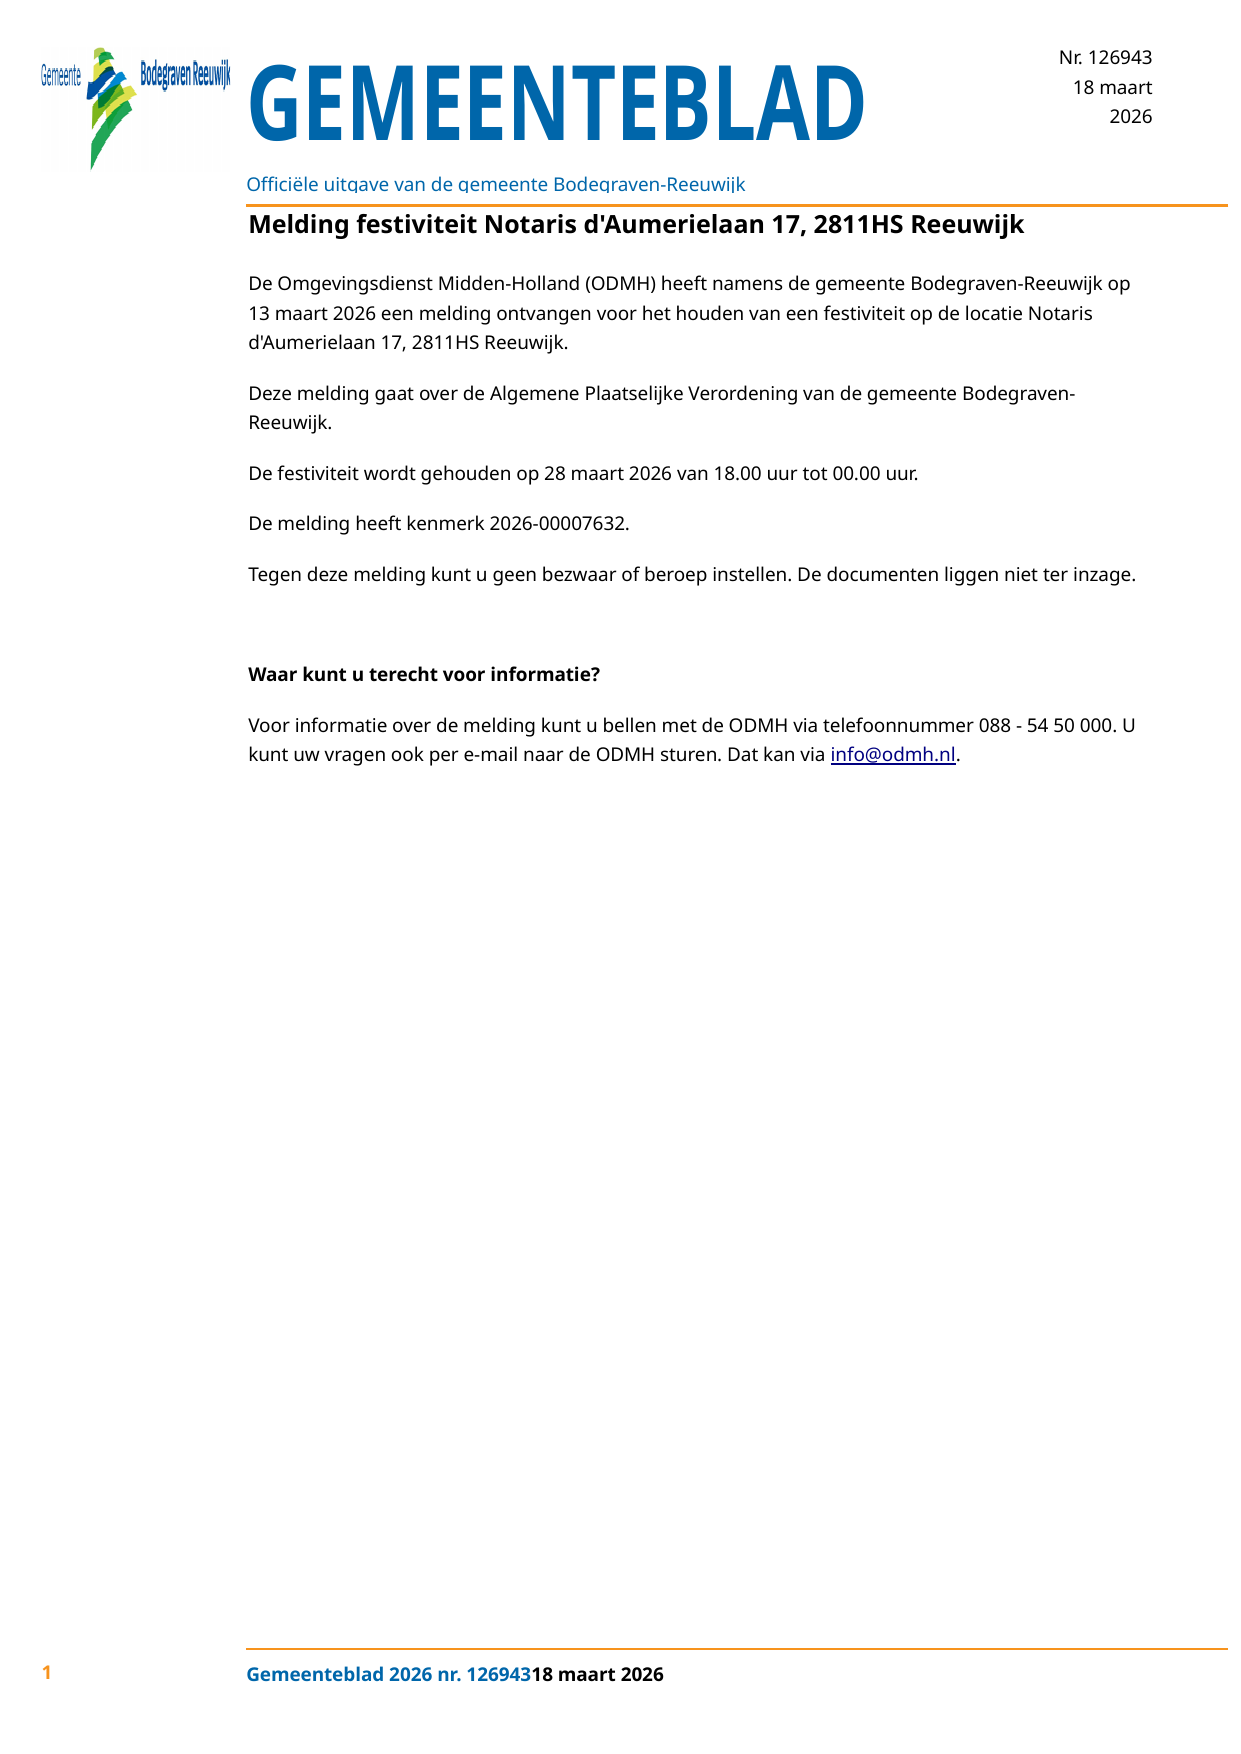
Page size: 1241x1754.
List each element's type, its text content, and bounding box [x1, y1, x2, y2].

text De Omgevingsdienst Midden-Holland (ODMH) heeft namens de gemeente Bodegraven-Reeuwijk op 13 maart 2026 een melding ontvangen voor het houden van een festiviteit op de locatie Notaris d'Aumerielaan 17, 2811HS Reeuwijk. [248, 270, 1152, 355]
picture [41, 47, 231, 172]
text De festiviteit wordt gehouden op 28 maart 2026 van 18.00 uur tot 00.00 uur. [248, 460, 1152, 486]
text Waar kunt u terecht voor informatie? [248, 662, 1152, 687]
text Melding festiviteit Notaris d'Aumerielaan 17, 2811HS Reeuwijk [248, 207, 1152, 241]
text Voor informatie over de melding kunt u bellen met de ODMH via telefoonnummer 088 - 54 50 000. U kunt uw vragen ook per e-mail naar de ODMH sturen. Dat kan via info@odmh.nl. [248, 712, 1152, 767]
text Deze melding gaat over de Algemene Plaatselijke Verordening van de gemeente Bodegraven-Reeuwijk. [248, 380, 1152, 435]
text Tegen deze melding kunt u geen bezwaar of beroep instellen. De documenten liggen niet ter inzage. [248, 561, 1152, 586]
text De melding heeft kenmerk 2026-00007632. [248, 510, 1152, 536]
